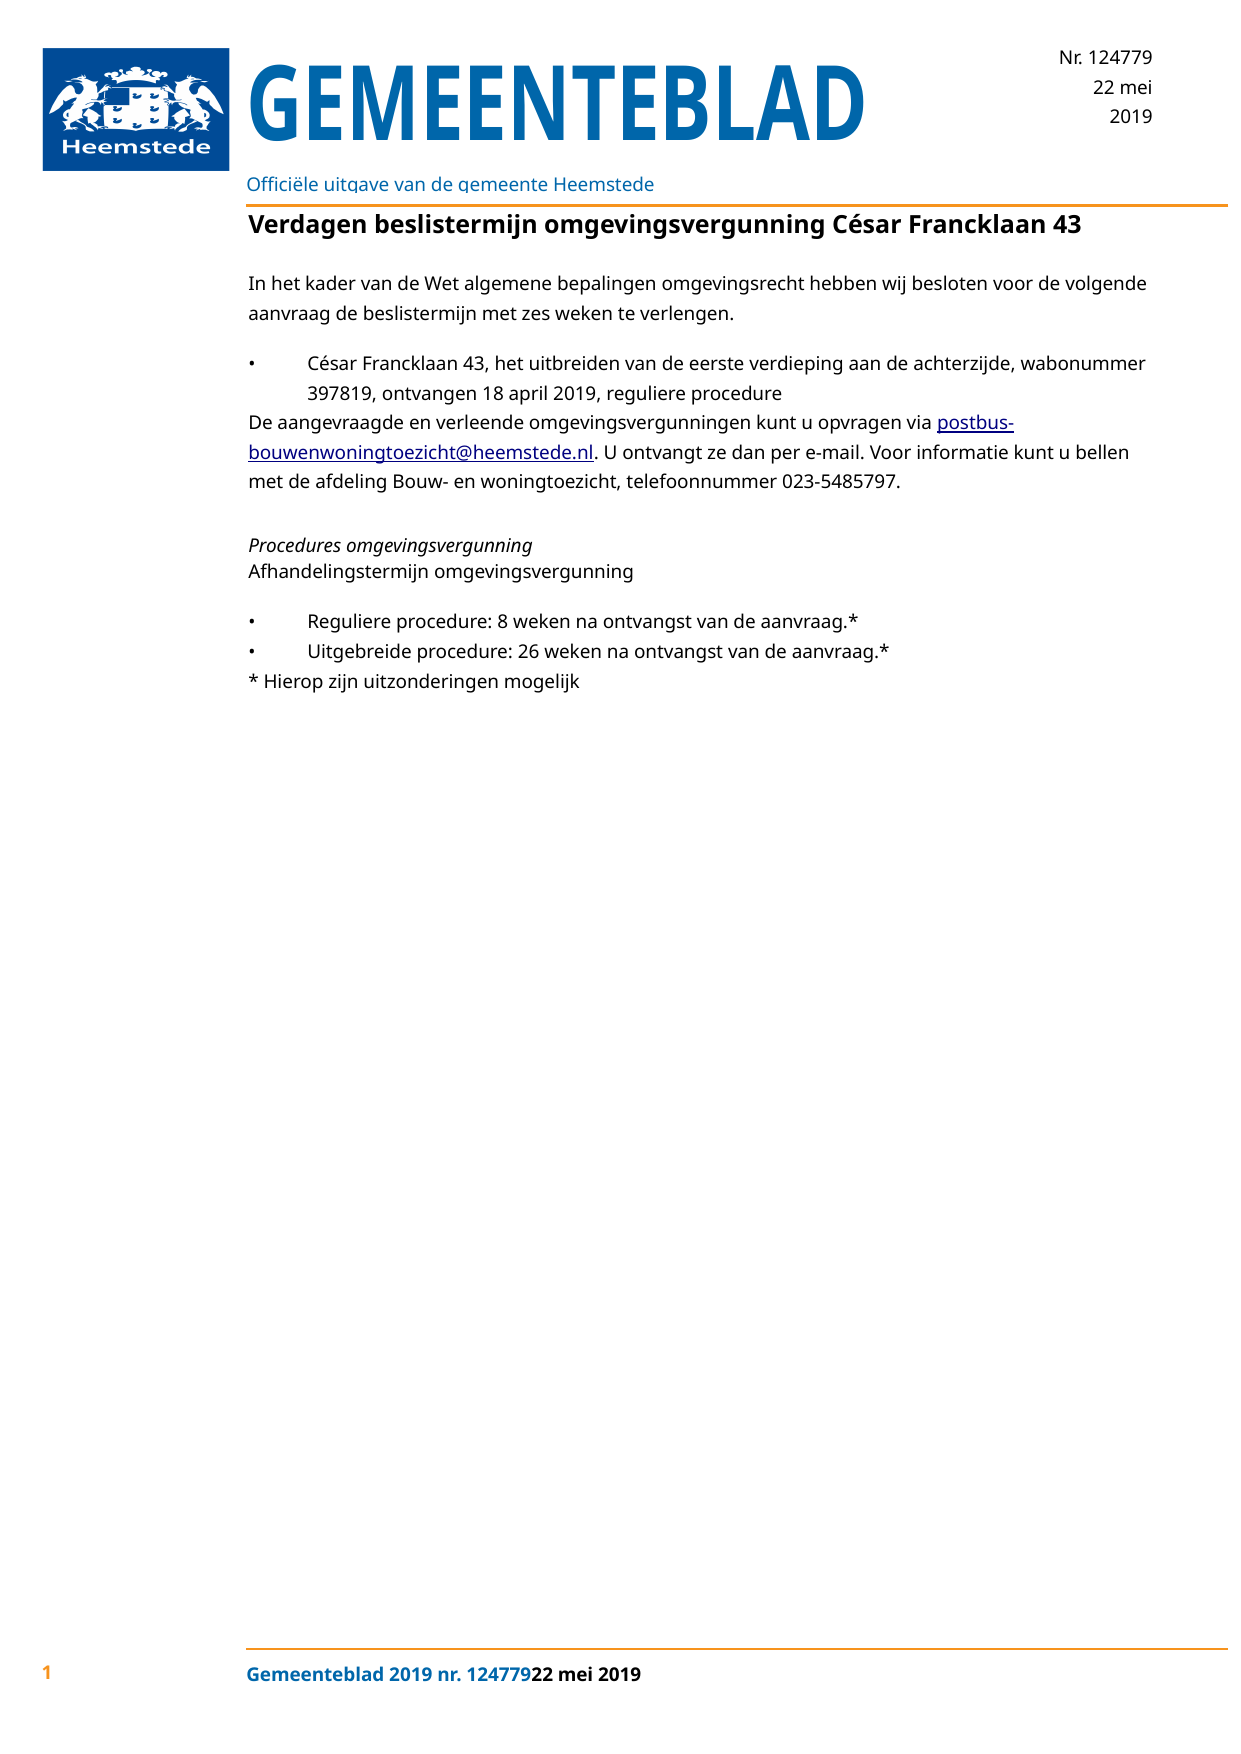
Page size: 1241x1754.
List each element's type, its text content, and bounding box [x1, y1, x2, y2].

text * Hierop zijn uitzonderingen mogelijk [248, 668, 1152, 694]
text In het kader van de Wet algemene bepalingen omgevingsrecht hebben wij besloten voor de volgende aanvraag de beslistermijn met zes weken te verlengen. [248, 270, 1152, 326]
list Reguliere procedure: 8 weken na ontvangst van de aanvraag.* [248, 609, 1152, 634]
text Verdagen beslistermijn omgevingsvergunning César Francklaan 43 [248, 207, 1152, 241]
text De aangevraagde en verleende omgevingsvergunningen kunt u opvragen via postbus-bouwenwoningtoezicht@heemstede.nl. U ontvangt ze dan per e-mail. Voor informatie kunt u bellen met de afdeling Bouw- en woningtoezicht, telefoonnummer 023-5485797. [248, 409, 1152, 494]
list Uitgebreide procedure: 26 weken na ontvangst van de aanvraag.* [248, 638, 1152, 664]
text Procedures omgevingsvergunning [248, 533, 1152, 558]
picture [41, 47, 231, 172]
text Afhandelingstermijn omgevingsvergunning [248, 558, 1152, 584]
list César Francklaan 43, het uitbreiden van de eerste verdieping aan de achterzijde, wabonummer 397819, ontvangen 18 april 2019, reguliere procedure [248, 350, 1152, 406]
